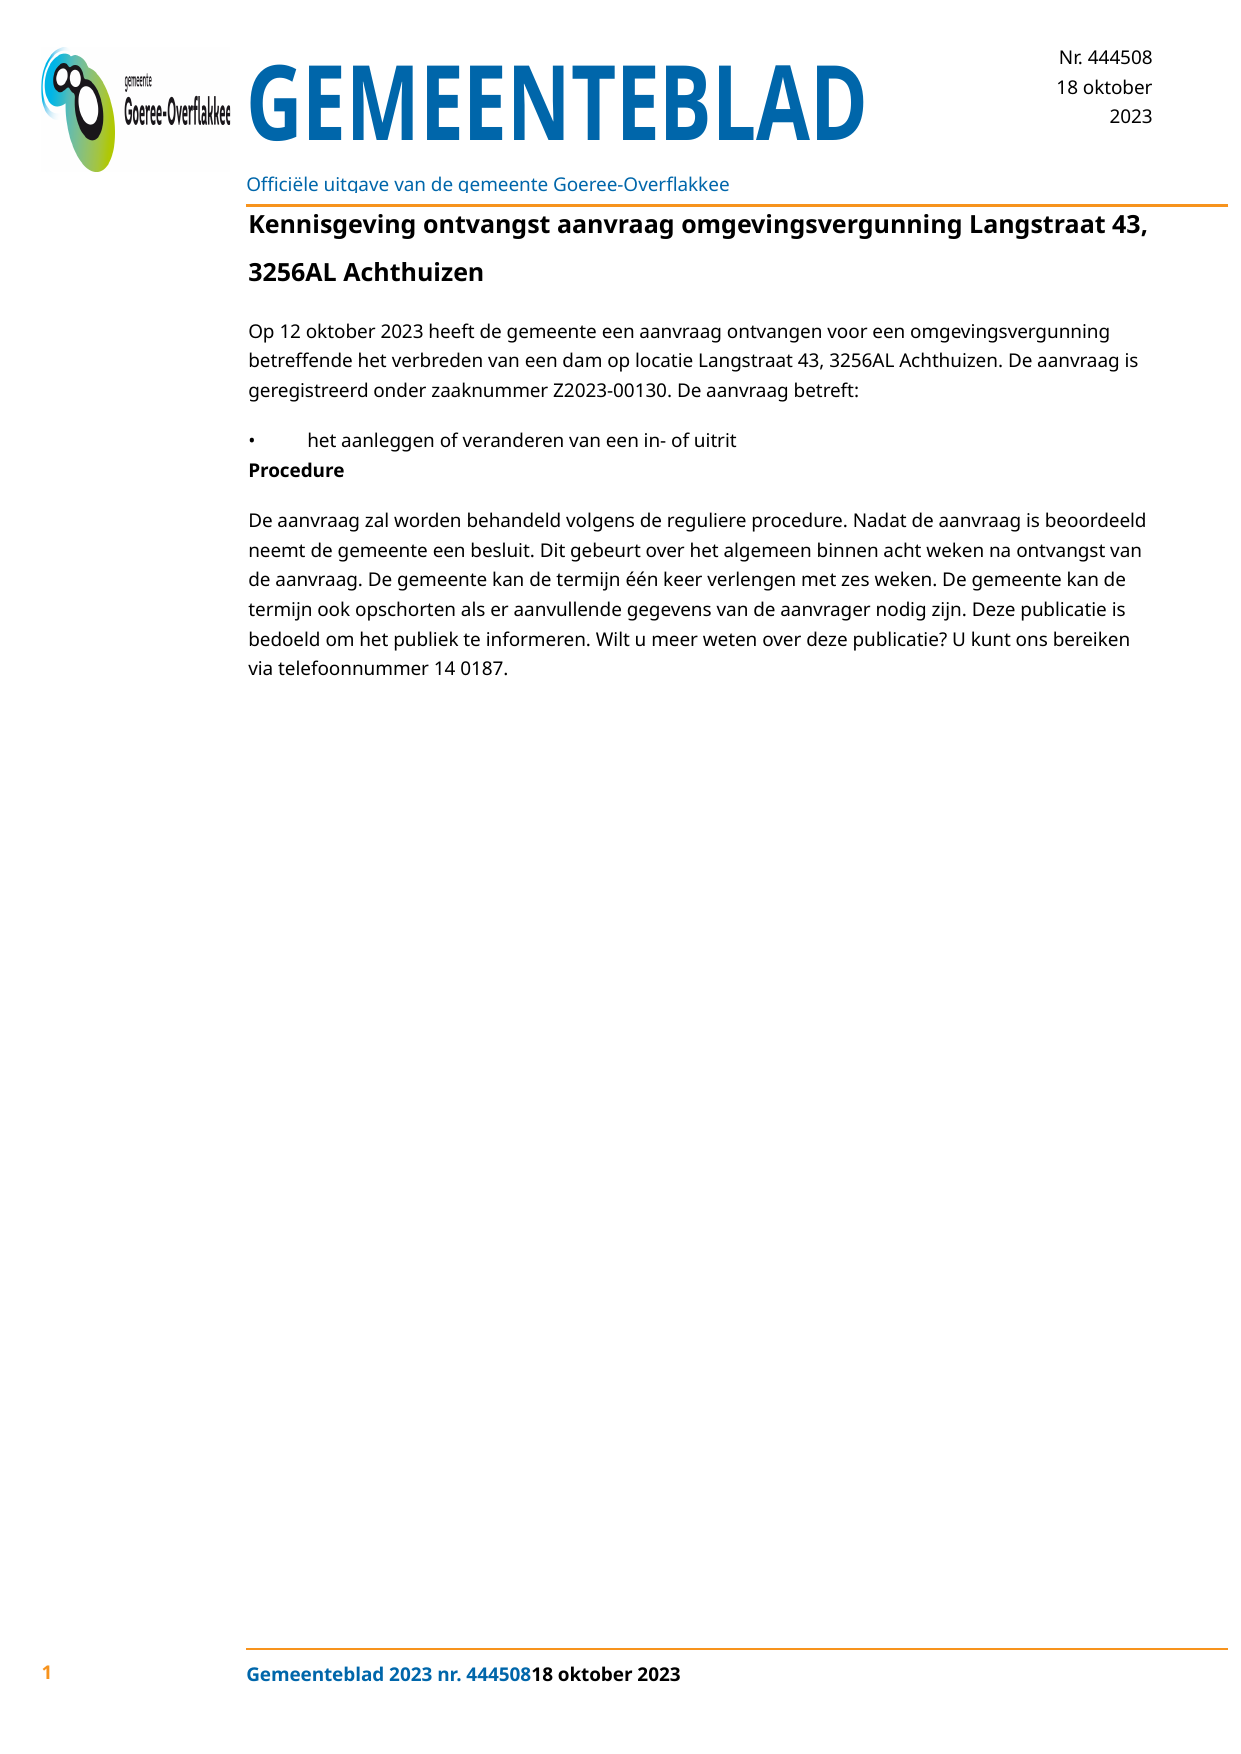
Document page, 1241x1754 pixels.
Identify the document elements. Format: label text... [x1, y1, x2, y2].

text De aanvraag zal worden behandeld volgens de reguliere procedure. Nadat de aanvraag is beoordeeld neemt de gemeente een besluit. Dit gebeurt over het algemeen binnen acht weken na ontvangst van de aanvraag. De gemeente kan de termijn één keer verlengen met zes weken. De gemeente kan de termijn ook opschorten als er aanvullende gegevens van de aanvrager nodig zijn. Deze publicatie is bedoeld om het publiek te informeren. Wilt u meer weten over deze publicatie? U kunt ons bereiken via telefoonnummer 14 0187. [248, 507, 1152, 681]
picture [41, 47, 231, 172]
text Procedure [248, 457, 1152, 483]
text Kennisgeving ontvangst aanvraag omgevingsvergunning Langstraat 43, 3256AL Achthuizen [248, 207, 1152, 288]
text Op 12 oktober 2023 heeft de gemeente een aanvraag ontvangen voor een omgevingsvergunning betreffende het verbreden van een dam op locatie Langstraat 43, 3256AL Achthuizen. De aanvraag is geregistreerd onder zaaknummer Z2023-00130. De aanvraag betreft: [248, 318, 1152, 403]
list het aanleggen of veranderen van een in- of uitrit [248, 427, 1152, 453]
